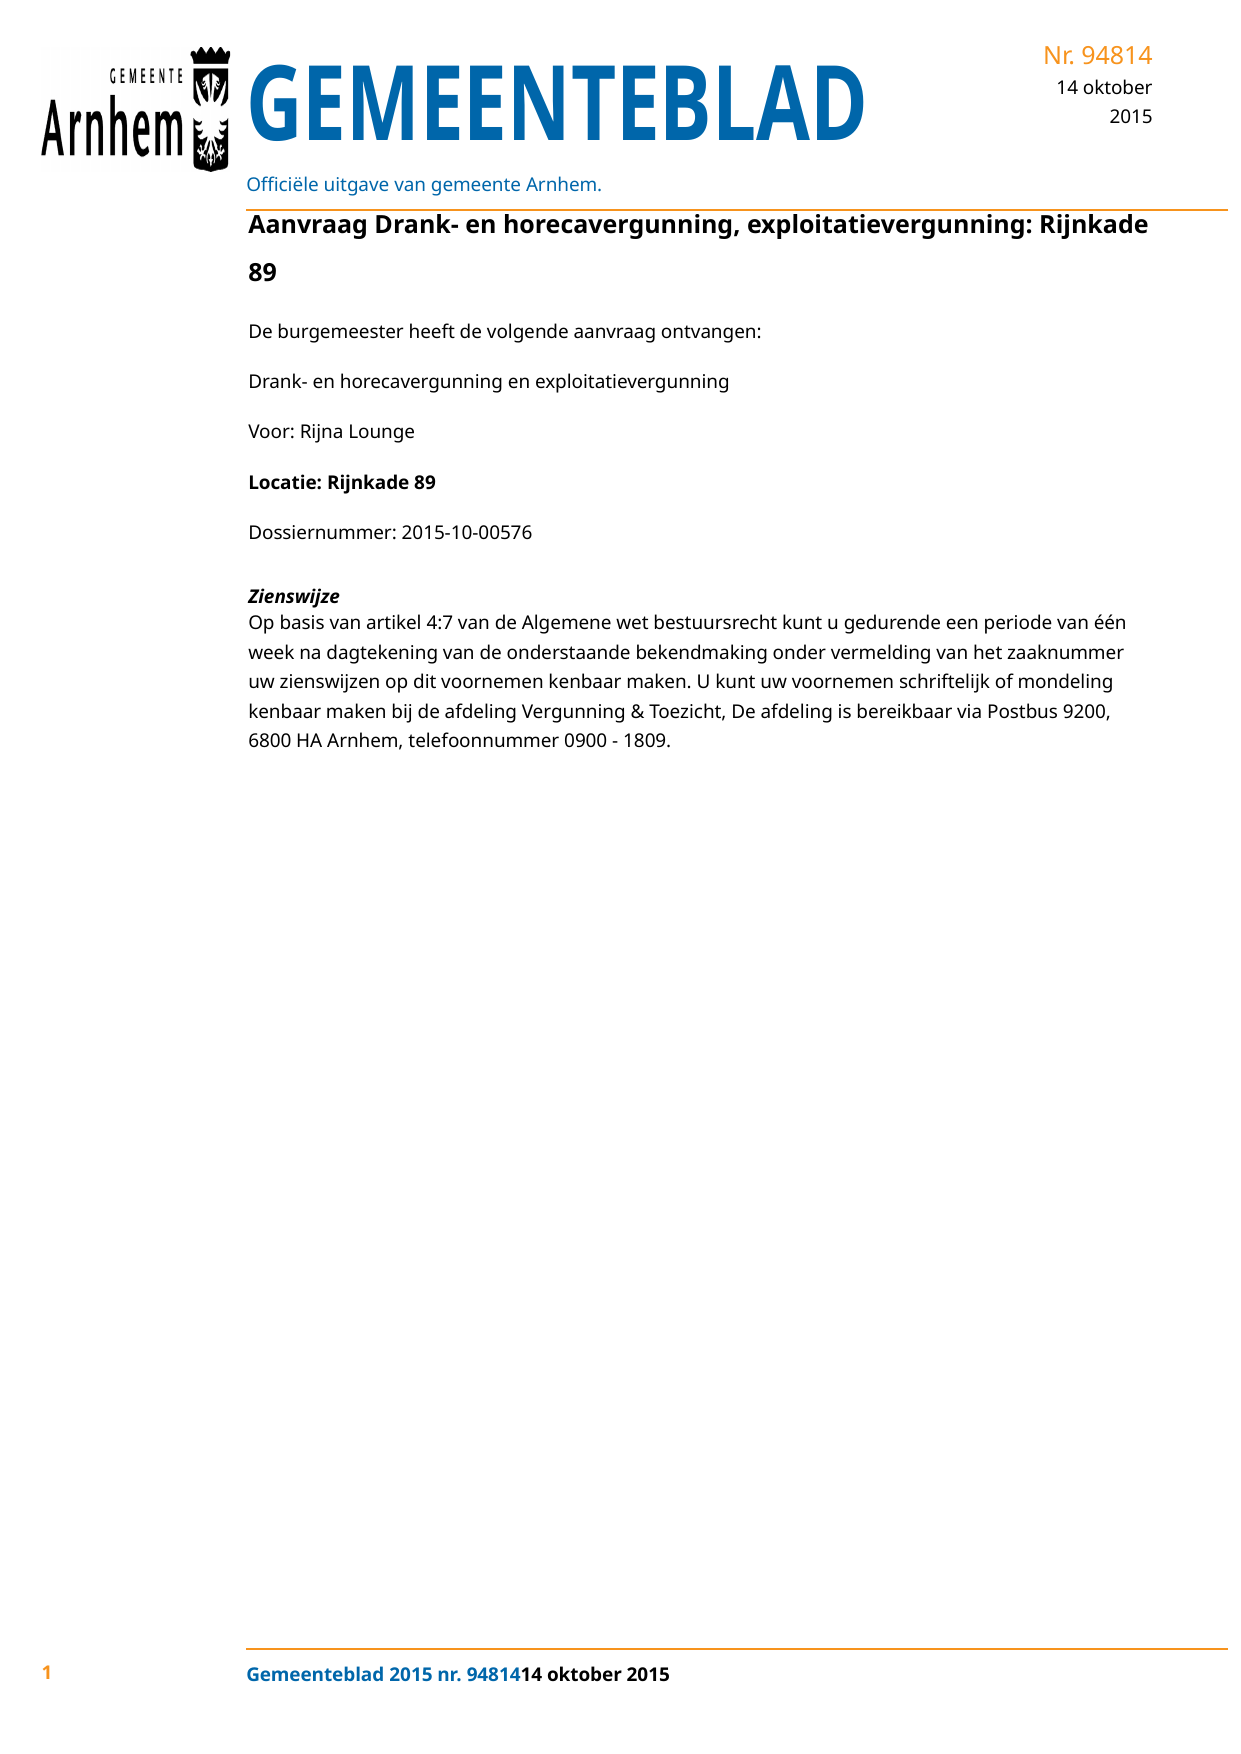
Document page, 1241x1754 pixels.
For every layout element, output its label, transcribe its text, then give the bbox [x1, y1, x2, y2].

text Voor: Rijna Lounge [248, 419, 1152, 444]
text De burgemeester heeft de volgende aanvraag ontvangen: [248, 318, 1152, 344]
text Dossiernummer: 2015-10-00576 [248, 519, 1152, 545]
picture [41, 47, 231, 172]
text Aanvraag Drank- en horecavergunning, exploitatievergunning: Rijnkade 89 [248, 211, 1152, 288]
text Drank- en horecavergunning en exploitatievergunning [248, 368, 1152, 394]
text Zienswijze [248, 583, 1152, 609]
text Locatie: Rijnkade 89 [248, 469, 1152, 495]
text Op basis van artikel 4:7 van de Algemene wet bestuursrecht kunt u gedurende een periode van één week na dagtekening van de onderstaande bekendmaking onder vermelding van het zaaknummer uw zienswijzen op dit voornemen kenbaar maken. U kunt uw voornemen schriftelijk of mondeling kenbaar maken bij de afdeling Vergunning & Toezicht, De afdeling is bereikbaar via Postbus 9200, 6800 HA Arnhem, telefoonnummer 0900 - 1809. [248, 609, 1152, 753]
